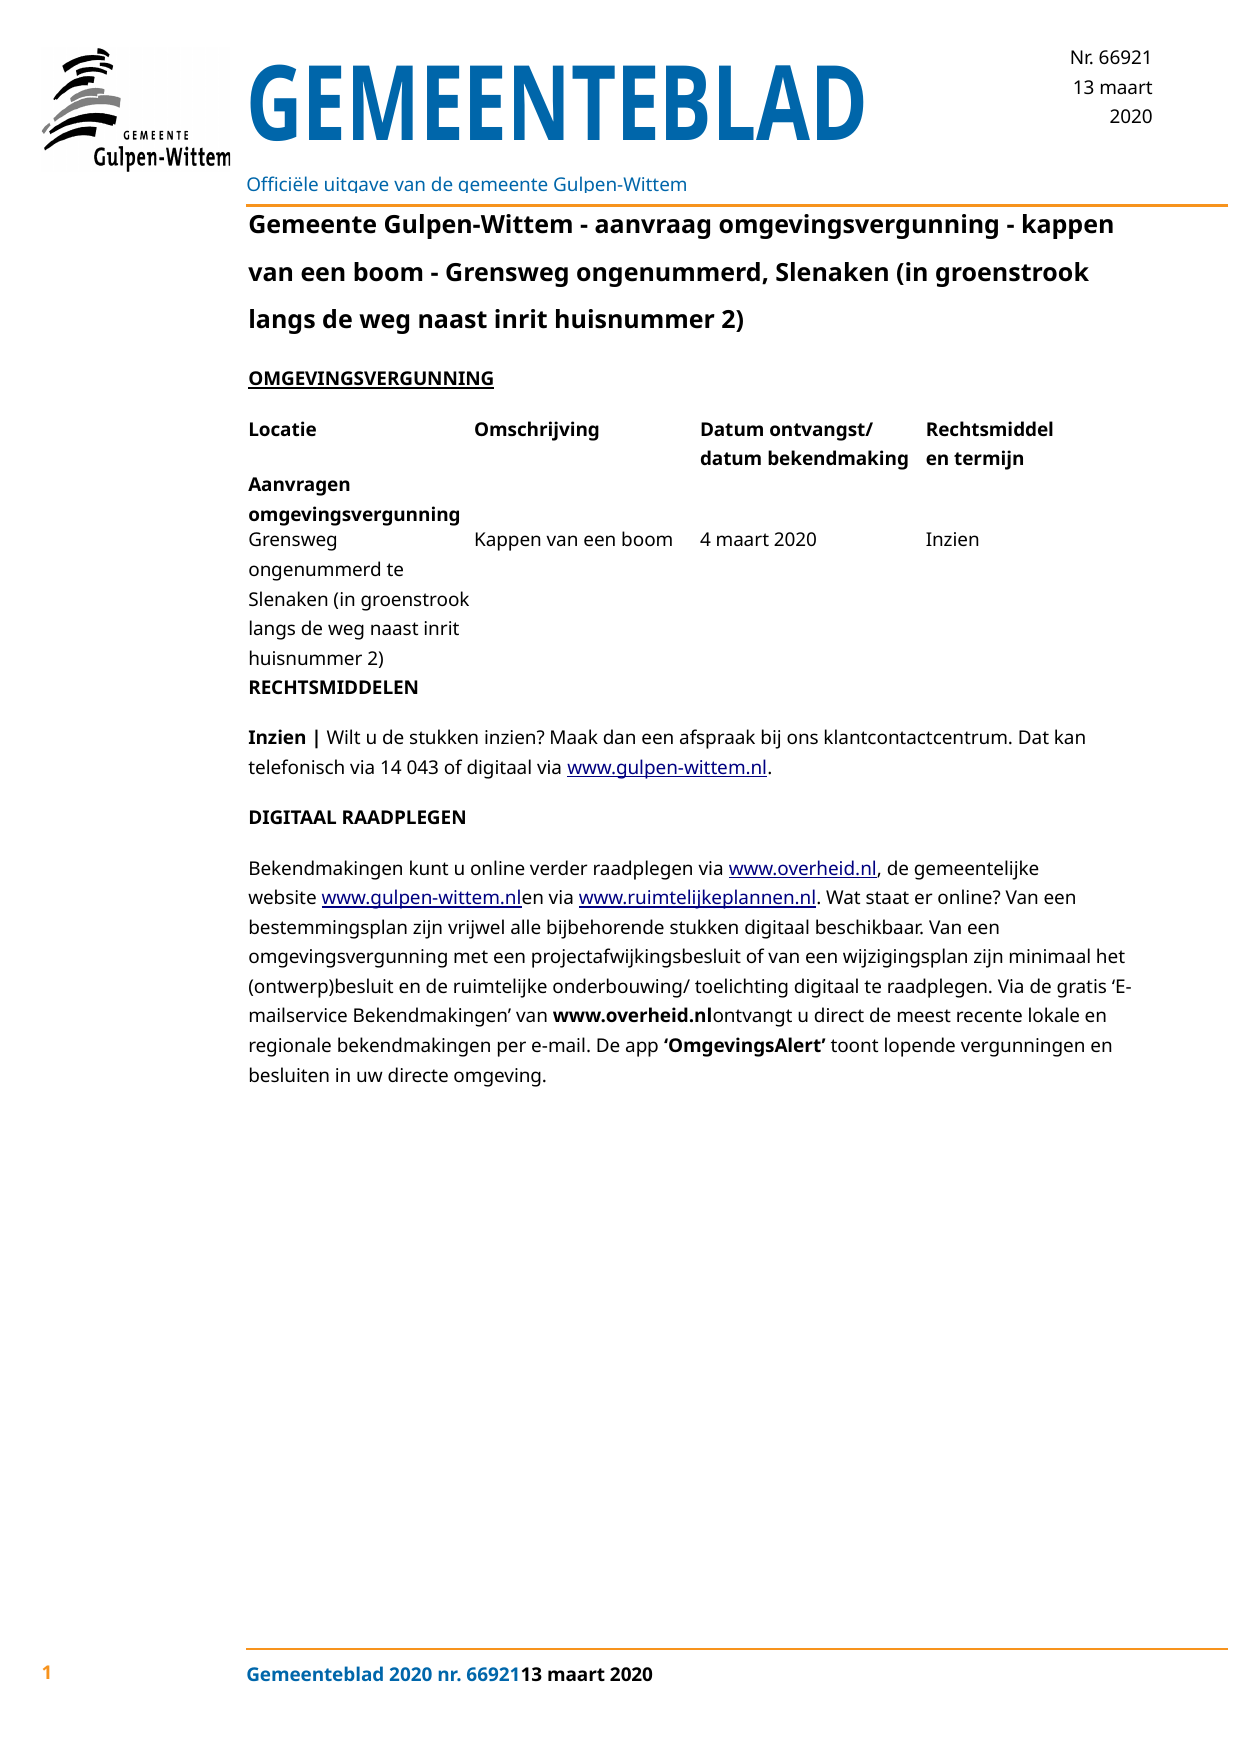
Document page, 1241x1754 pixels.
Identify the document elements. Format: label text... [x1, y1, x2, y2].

text Inzien | Wilt u de stukken inzien? Maak dan een afspraak bij ons klantcontactcentrum. Dat kan telefonisch via 14 043 of digitaal via www.gulpen-wittem.nl. [248, 724, 1152, 780]
table_cell [474, 471, 700, 527]
table_header Locatie [248, 416, 474, 471]
text Gemeente Gulpen-Wittem - aanvraag omgevingsvergunning - kappen van een boom - Grensweg ongenummerd, Slenaken (in groenstrook langs de weg naast inrit huisnummer 2) [248, 207, 1152, 336]
text OMGEVINGSVERGUNNING [248, 366, 1152, 391]
picture [41, 47, 231, 172]
table_cell Inzien [926, 527, 1152, 671]
text DIGITAAL RAADPLEGEN [248, 804, 1152, 830]
text Bekendmakingen kunt u online verder raadplegen via www.overheid.nl, de gemeentelijke website www.gulpen-wittem.nlen via www.ruimtelijkeplannen.nl. Wat staat er online? Van een bestemmingsplan zijn vrijwel alle bijbehorende stukken digitaal beschikbaar. Van een omgevingsvergunning met een projectafwijkingsbesluit of van een wijzigingsplan zijn minimaal het (ontwerp)besluit en de ruimtelijke onderbouwing/ toelichting digitaal te raadplegen. Via de gratis ‘E-mailservice Bekendmakingen’ van www.overheid.nlontvangt u direct de meest recente lokale en regionale bekendmakingen per e-mail. De app ‘OmgevingsAlert’ toont lopende vergunningen en besluiten in uw directe omgeving. [248, 855, 1152, 1088]
table_header Omschrijving [474, 416, 700, 471]
table_cell [926, 471, 1152, 527]
table_cell 4 maart 2020 [700, 527, 926, 671]
table_cell Aanvragen omgevingsvergunning [248, 471, 474, 527]
table_cell [700, 471, 926, 527]
table_header Rechtsmiddel en termijn [926, 416, 1152, 471]
table_cell Kappen van een boom [474, 527, 700, 671]
table_header Datum ontvangst/ datum bekendmaking [700, 416, 926, 471]
text RECHTSMIDDELEN [248, 674, 1152, 700]
table_cell Grensweg ongenummerd te Slenaken (in groenstrook langs de weg naast inrit huisnummer 2) [248, 527, 474, 671]
